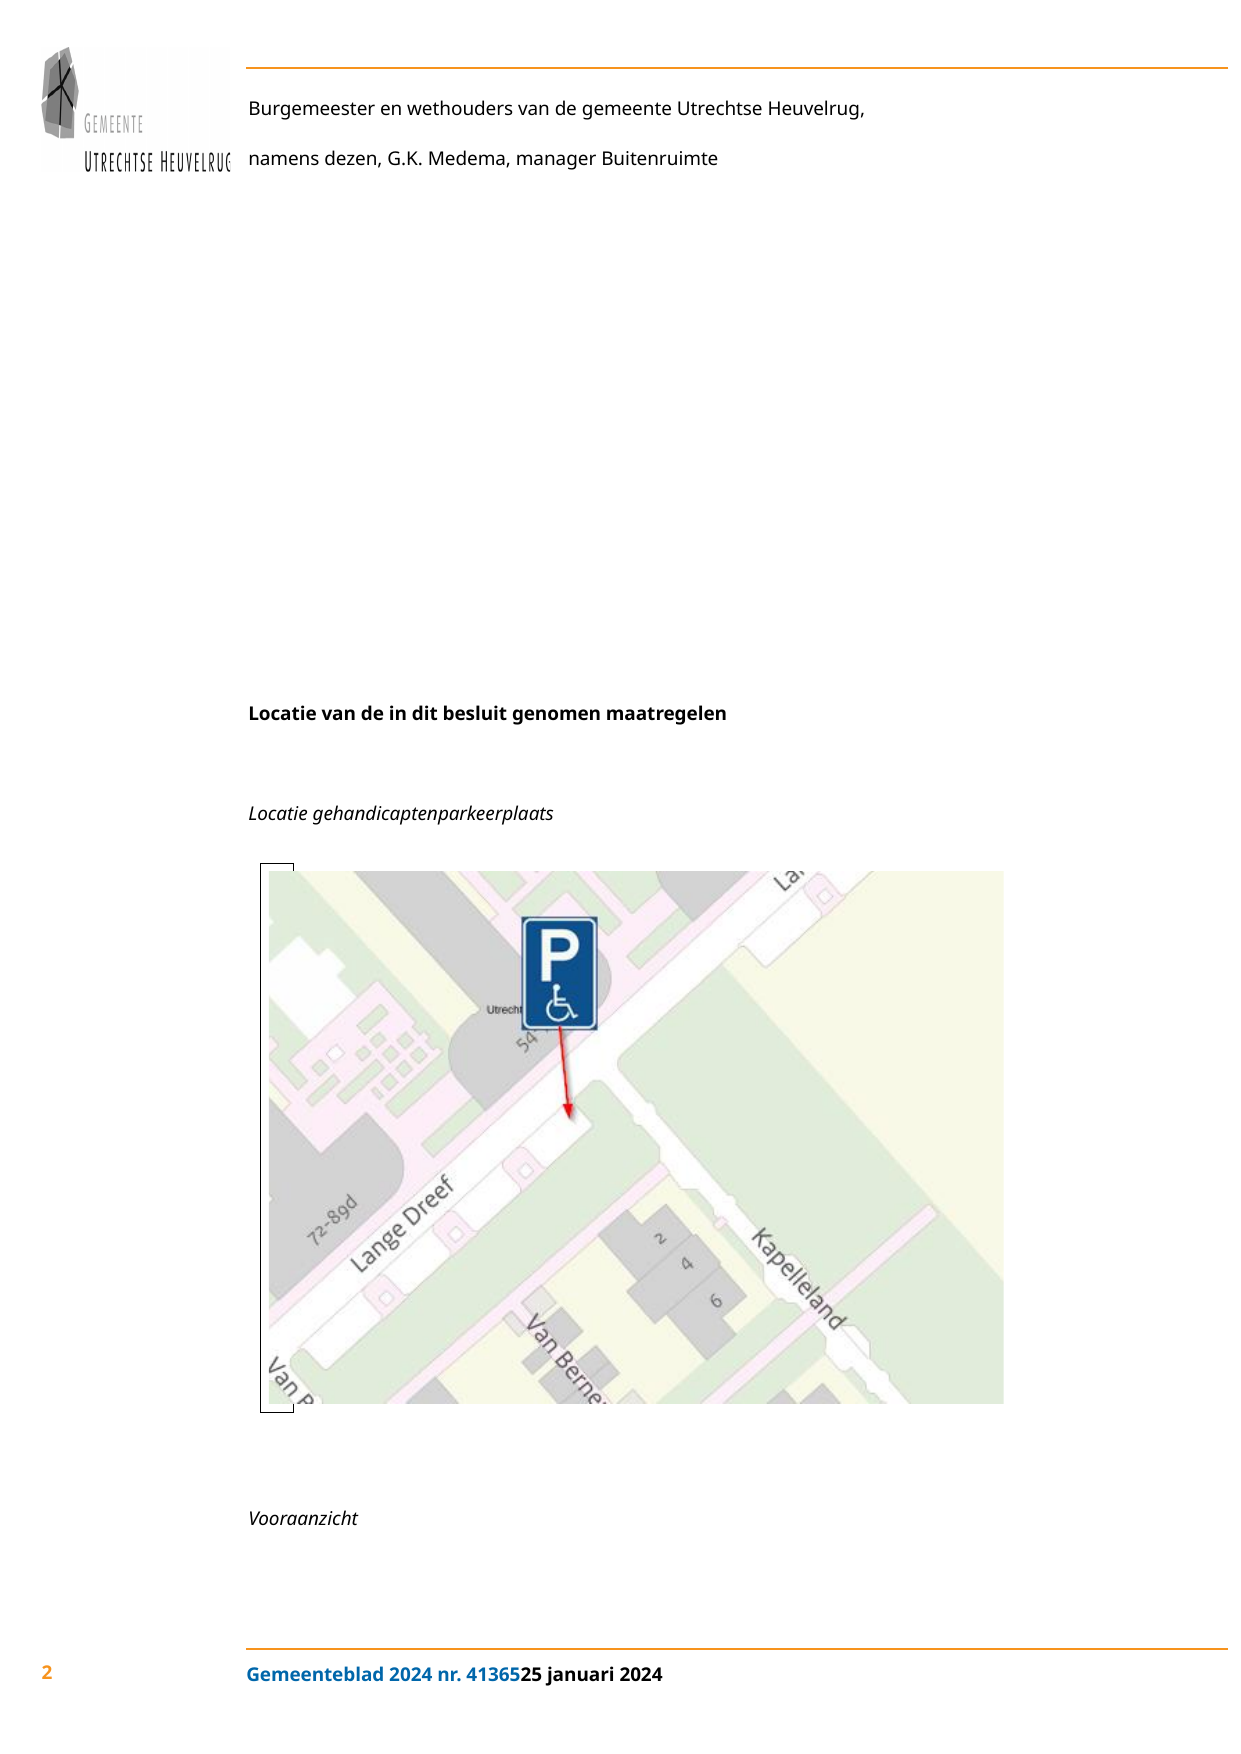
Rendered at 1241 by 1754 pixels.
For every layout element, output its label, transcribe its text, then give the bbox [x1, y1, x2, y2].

text Vooraanzicht [248, 1505, 1152, 1531]
picture [41, 47, 231, 172]
text namens dezen, G.K. Medema, manager Buitenruimte [248, 145, 1152, 171]
text Locatie van de in dit besluit genomen maatregelen [248, 700, 1152, 726]
picture [268, 871, 1004, 1404]
text Burgemeester en wethouders van de gemeente Utrechtse Heuvelrug, [248, 95, 1152, 121]
text Locatie gehandicaptenparkeerplaats [248, 801, 1152, 826]
